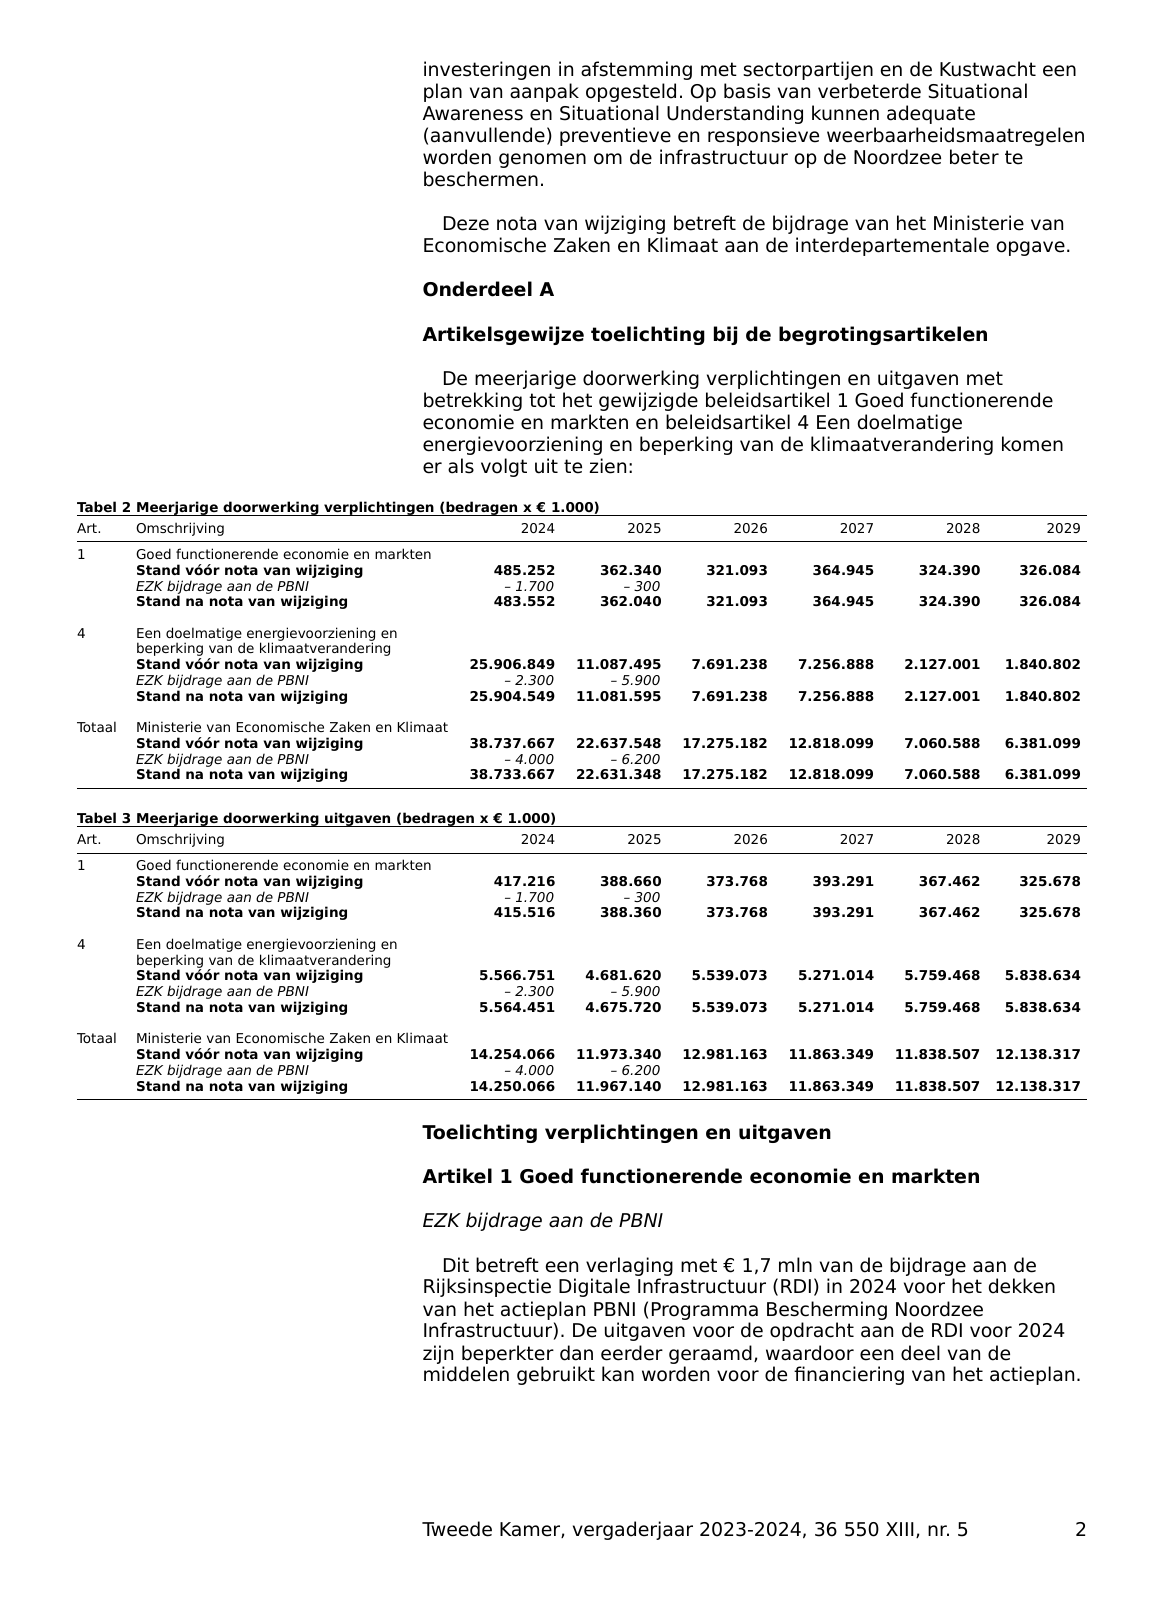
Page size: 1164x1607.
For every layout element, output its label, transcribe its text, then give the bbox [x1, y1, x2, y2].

table_cell Omschrijving [130, 516, 455, 541]
table_cell [455, 720, 561, 736]
table_cell [986, 751, 1087, 767]
table_cell 362.040 [561, 594, 667, 610]
table_cell [667, 579, 773, 594]
table_cell [77, 767, 130, 788]
table_cell 2025 [561, 516, 667, 541]
table_cell Omschrijving [130, 827, 455, 852]
table_cell [77, 704, 130, 720]
table_cell [561, 626, 667, 657]
table_cell 7.691.238 [667, 657, 773, 673]
table_cell – 6.200 [561, 751, 667, 767]
table_cell 2024 [455, 516, 561, 541]
table_cell EZK bijdrage aan de PBNI [130, 751, 455, 767]
table_cell [77, 563, 130, 578]
table_cell [986, 1031, 1087, 1047]
table_cell [130, 921, 455, 937]
table_cell 11.838.507 [880, 1078, 986, 1099]
table_cell [561, 854, 667, 874]
table_cell – 4.000 [455, 751, 561, 767]
table_cell [986, 610, 1087, 626]
table_cell [561, 921, 667, 937]
table_cell [774, 937, 880, 968]
table_cell [667, 720, 773, 736]
table_cell 12.138.317 [986, 1047, 1087, 1063]
table_cell 22.631.348 [561, 767, 667, 788]
table_cell 5.566.751 [455, 968, 561, 984]
table_cell [77, 968, 130, 984]
table_cell 373.768 [667, 874, 773, 889]
table_cell [774, 542, 880, 563]
table_cell [77, 1047, 130, 1063]
table_cell 1.840.802 [986, 689, 1087, 704]
table_cell [77, 673, 130, 688]
table_cell 4.675.720 [561, 1000, 667, 1015]
table_cell 325.678 [986, 905, 1087, 921]
table_cell [667, 673, 773, 688]
table_cell [986, 1015, 1087, 1031]
table_cell 17.275.182 [667, 736, 773, 751]
table_cell [880, 854, 986, 874]
table_cell [880, 720, 986, 736]
table_cell Stand vóór nota van wijziging [130, 563, 455, 578]
text investeringen in afstemming met sectorpartijen en de Kustwacht een plan van aanpak opgesteld. Op basis van verbeterde Situational Awareness en Situational Understanding kunnen adequate (aanvullende) preventieve en responsieve weerbaarheidsmaatregelen worden genomen om de infrastructuur op de Noordzee beter te beschermen. [422, 59, 1087, 191]
table_cell [774, 921, 880, 937]
table_cell [880, 1063, 986, 1078]
table_cell – 300 [561, 579, 667, 594]
table_cell [667, 984, 773, 1000]
table_cell [130, 704, 455, 720]
table_cell [455, 626, 561, 657]
table_cell 2027 [774, 827, 880, 852]
table_cell Stand na nota van wijziging [130, 594, 455, 610]
table_cell [455, 542, 561, 563]
table_cell 417.216 [455, 874, 561, 889]
table_cell 2026 [667, 827, 773, 852]
table_cell Stand vóór nota van wijziging [130, 736, 455, 751]
table_cell [77, 874, 130, 889]
table_cell Ministerie van Economische Zaken en Klimaat [130, 1031, 455, 1047]
table_cell Goed functionerende economie en markten [130, 542, 455, 563]
table_cell – 300 [561, 890, 667, 905]
table_cell [667, 704, 773, 720]
table_cell 5.838.634 [986, 1000, 1087, 1015]
table_cell 7.256.888 [774, 657, 880, 673]
table_cell [986, 921, 1087, 937]
table_cell [130, 1015, 455, 1031]
table_cell Art. [77, 827, 130, 852]
table_cell [774, 579, 880, 594]
table_cell [986, 937, 1087, 968]
table_cell [774, 673, 880, 688]
table_cell [77, 657, 130, 673]
table_cell Een doelmatige energievoorziening en beperking van de klimaatverandering [130, 626, 455, 657]
table_cell 11.973.340 [561, 1047, 667, 1063]
table_cell 38.733.667 [455, 767, 561, 788]
table_cell [561, 937, 667, 968]
table_cell EZK bijdrage aan de PBNI [130, 579, 455, 594]
table_cell Stand vóór nota van wijziging [130, 874, 455, 889]
table_cell [986, 704, 1087, 720]
table_cell Stand vóór nota van wijziging [130, 1047, 455, 1063]
table_cell 4.681.620 [561, 968, 667, 984]
table_cell 325.678 [986, 874, 1087, 889]
table_cell [880, 673, 986, 688]
subtitle Toelichting verplichtingen en uitgaven [422, 1122, 1087, 1144]
table_cell 1.840.802 [986, 657, 1087, 673]
table_cell 326.084 [986, 594, 1087, 610]
table_cell [880, 984, 986, 1000]
table_cell [880, 579, 986, 594]
table_cell 321.093 [667, 594, 773, 610]
table_cell [880, 1015, 986, 1031]
table_cell Stand na nota van wijziging [130, 905, 455, 921]
table_cell [561, 542, 667, 563]
table_header Tabel 3 Meerjarige doorwerking uitgaven (bedragen x € 1.000) [77, 811, 1087, 826]
table_cell 362.340 [561, 563, 667, 578]
table_cell [455, 937, 561, 968]
table_cell 483.552 [455, 594, 561, 610]
subtitle Artikelsgewijze toelichting bij de begrotingsartikelen [422, 323, 1087, 345]
table_cell [77, 921, 130, 937]
table_cell [667, 937, 773, 968]
table_cell [561, 1015, 667, 1031]
table_cell 2.127.001 [880, 657, 986, 673]
table_cell [880, 610, 986, 626]
table_cell [77, 610, 130, 626]
table_cell [77, 689, 130, 704]
table_cell – 6.200 [561, 1063, 667, 1078]
table_cell [986, 673, 1087, 688]
table_cell Ministerie van Economische Zaken en Klimaat [130, 720, 455, 736]
table_cell 6.381.099 [986, 736, 1087, 751]
table_cell – 4.000 [455, 1063, 561, 1078]
table_cell [880, 751, 986, 767]
table_cell 38.737.667 [455, 736, 561, 751]
table_cell 373.768 [667, 905, 773, 921]
table_cell 11.967.140 [561, 1078, 667, 1099]
table_cell [561, 720, 667, 736]
table_cell [986, 854, 1087, 874]
table_cell [667, 626, 773, 657]
table_cell [774, 1031, 880, 1047]
table_cell 367.462 [880, 874, 986, 889]
table_cell 12.818.099 [774, 767, 880, 788]
table_cell 7.256.888 [774, 689, 880, 704]
table_cell [880, 937, 986, 968]
table_cell 324.390 [880, 563, 986, 578]
table_cell Stand na nota van wijziging [130, 767, 455, 788]
table_header Tabel 2 Meerjarige doorwerking verplichtingen (bedragen x € 1.000) [77, 499, 1087, 515]
table_cell 5.539.073 [667, 968, 773, 984]
table_cell 6.381.099 [986, 767, 1087, 788]
table_cell EZK bijdrage aan de PBNI [130, 984, 455, 1000]
table_cell [880, 890, 986, 905]
table_cell 393.291 [774, 874, 880, 889]
table_cell 11.863.349 [774, 1078, 880, 1099]
table_cell [561, 610, 667, 626]
table_cell [455, 610, 561, 626]
table_cell [986, 890, 1087, 905]
table_cell [880, 921, 986, 937]
table_cell [77, 736, 130, 751]
table_cell [455, 921, 561, 937]
table_cell Stand na nota van wijziging [130, 689, 455, 704]
table_cell 7.691.238 [667, 689, 773, 704]
table_cell [774, 704, 880, 720]
table_cell [561, 1031, 667, 1047]
table_cell – 2.300 [455, 984, 561, 1000]
table_cell [667, 1031, 773, 1047]
table_cell 364.945 [774, 594, 880, 610]
table_cell 326.084 [986, 563, 1087, 578]
table_cell Stand na nota van wijziging [130, 1000, 455, 1015]
table_cell [77, 890, 130, 905]
table_cell [667, 751, 773, 767]
table_cell 12.818.099 [774, 736, 880, 751]
table_cell [561, 704, 667, 720]
table_cell [774, 720, 880, 736]
table_cell 1 [77, 854, 130, 874]
table_cell [880, 626, 986, 657]
table_cell – 5.900 [561, 673, 667, 688]
table_cell [774, 626, 880, 657]
table_cell 5.838.634 [986, 968, 1087, 984]
table_cell [774, 610, 880, 626]
table_cell 2.127.001 [880, 689, 986, 704]
table_cell 25.906.849 [455, 657, 561, 673]
table_cell 364.945 [774, 563, 880, 578]
table_cell 1 [77, 542, 130, 563]
table_cell [77, 751, 130, 767]
table_cell 2029 [986, 516, 1087, 541]
table_cell [77, 984, 130, 1000]
table_cell [880, 704, 986, 720]
table_cell [880, 1031, 986, 1047]
subtitle Artikel 1 Goed functionerende economie en markten [422, 1166, 1087, 1188]
table_cell 2029 [986, 827, 1087, 852]
table_cell [455, 1031, 561, 1047]
table_cell [986, 542, 1087, 563]
table_cell [667, 542, 773, 563]
table_cell [77, 1078, 130, 1099]
table_cell 2028 [880, 516, 986, 541]
table_cell 5.564.451 [455, 1000, 561, 1015]
table_cell [774, 751, 880, 767]
table_cell [880, 542, 986, 563]
table_cell 415.516 [455, 905, 561, 921]
table_cell 11.081.595 [561, 689, 667, 704]
table_cell 22.637.548 [561, 736, 667, 751]
table_cell 12.981.163 [667, 1047, 773, 1063]
table_cell 4 [77, 626, 130, 657]
subtitle EZK bijdrage aan de PBNI [422, 1210, 1087, 1232]
table_cell – 5.900 [561, 984, 667, 1000]
table_cell 485.252 [455, 563, 561, 578]
table_cell 11.863.349 [774, 1047, 880, 1063]
subtitle Onderdeel A [422, 279, 1087, 301]
table_cell 2026 [667, 516, 773, 541]
table_cell [667, 921, 773, 937]
table_cell [455, 854, 561, 874]
table_cell [667, 890, 773, 905]
table_cell 14.254.066 [455, 1047, 561, 1063]
text Dit betreft een verlaging met € 1,7 mln van de bijdrage aan de Rijksinspectie Digitale Infrastructuur (RDI) in 2024 voor het dekken van het actieplan PBNI (Programma Bescherming Noordzee Infrastructuur). De uitgaven voor de opdracht aan de RDI voor 2024 zijn beperkter dan eerder geraamd, waardoor een deel van de middelen gebruikt kan worden voor de financiering van het actieplan. [422, 1254, 1087, 1386]
table_cell 393.291 [774, 905, 880, 921]
table_cell 7.060.588 [880, 736, 986, 751]
table_cell 5.539.073 [667, 1000, 773, 1015]
table_cell [986, 579, 1087, 594]
table_cell [774, 1015, 880, 1031]
table_cell [986, 1063, 1087, 1078]
table_cell Stand vóór nota van wijziging [130, 657, 455, 673]
table_cell 11.838.507 [880, 1047, 986, 1063]
table_cell EZK bijdrage aan de PBNI [130, 1063, 455, 1078]
table_cell EZK bijdrage aan de PBNI [130, 890, 455, 905]
table_cell [77, 1000, 130, 1015]
table_cell Stand vóór nota van wijziging [130, 968, 455, 984]
table_cell 388.660 [561, 874, 667, 889]
table_cell 2027 [774, 516, 880, 541]
table_cell [667, 610, 773, 626]
table_cell Een doelmatige energievoorziening en beperking van de klimaatverandering [130, 937, 455, 968]
table_cell EZK bijdrage aan de PBNI [130, 673, 455, 688]
table_cell [77, 579, 130, 594]
table_cell – 2.300 [455, 673, 561, 688]
table_cell Totaal [77, 720, 130, 736]
table_cell [774, 890, 880, 905]
table_cell [455, 1015, 561, 1031]
table_cell 2025 [561, 827, 667, 852]
table_cell [774, 984, 880, 1000]
table_cell [130, 610, 455, 626]
table_cell 12.138.317 [986, 1078, 1087, 1099]
table_cell [455, 704, 561, 720]
table_cell 25.904.549 [455, 689, 561, 704]
table_cell Stand na nota van wijziging [130, 1078, 455, 1099]
table_cell 5.759.468 [880, 1000, 986, 1015]
table_cell [77, 594, 130, 610]
table_cell Goed functionerende economie en markten [130, 854, 455, 874]
table_cell [77, 1015, 130, 1031]
table_cell – 1.700 [455, 579, 561, 594]
table_cell 388.360 [561, 905, 667, 921]
table_cell [774, 854, 880, 874]
table_cell 14.250.066 [455, 1078, 561, 1099]
table_cell 321.093 [667, 563, 773, 578]
table_cell [986, 626, 1087, 657]
table_cell 5.759.468 [880, 968, 986, 984]
table_cell 12.981.163 [667, 1078, 773, 1099]
table_cell 7.060.588 [880, 767, 986, 788]
text Deze nota van wijziging betreft de bijdrage van het Ministerie van Economische Zaken en Klimaat aan de interdepartementale opgave. [422, 213, 1087, 257]
table_cell 4 [77, 937, 130, 968]
table_cell [986, 720, 1087, 736]
table_cell Art. [77, 516, 130, 541]
table_cell 324.390 [880, 594, 986, 610]
table_cell 17.275.182 [667, 767, 773, 788]
table_cell [77, 905, 130, 921]
table_cell 5.271.014 [774, 1000, 880, 1015]
table_cell 5.271.014 [774, 968, 880, 984]
table_cell Totaal [77, 1031, 130, 1047]
table_cell [986, 984, 1087, 1000]
table_cell [77, 1063, 130, 1078]
text De meerjarige doorwerking verplichtingen en uitgaven met betrekking tot het gewijzigde beleidsartikel 1 Goed functionerende economie en markten en beleidsartikel 4 Een doelmatige energievoorziening en beperking van de klimaatverandering komen er als volgt uit te zien: [422, 368, 1087, 477]
table_cell 367.462 [880, 905, 986, 921]
table_cell [667, 1015, 773, 1031]
table_cell [667, 854, 773, 874]
table_cell 11.087.495 [561, 657, 667, 673]
table_cell [667, 1063, 773, 1078]
table_cell [774, 1063, 880, 1078]
table_cell 2028 [880, 827, 986, 852]
table_cell – 1.700 [455, 890, 561, 905]
table_cell 2024 [455, 827, 561, 852]
